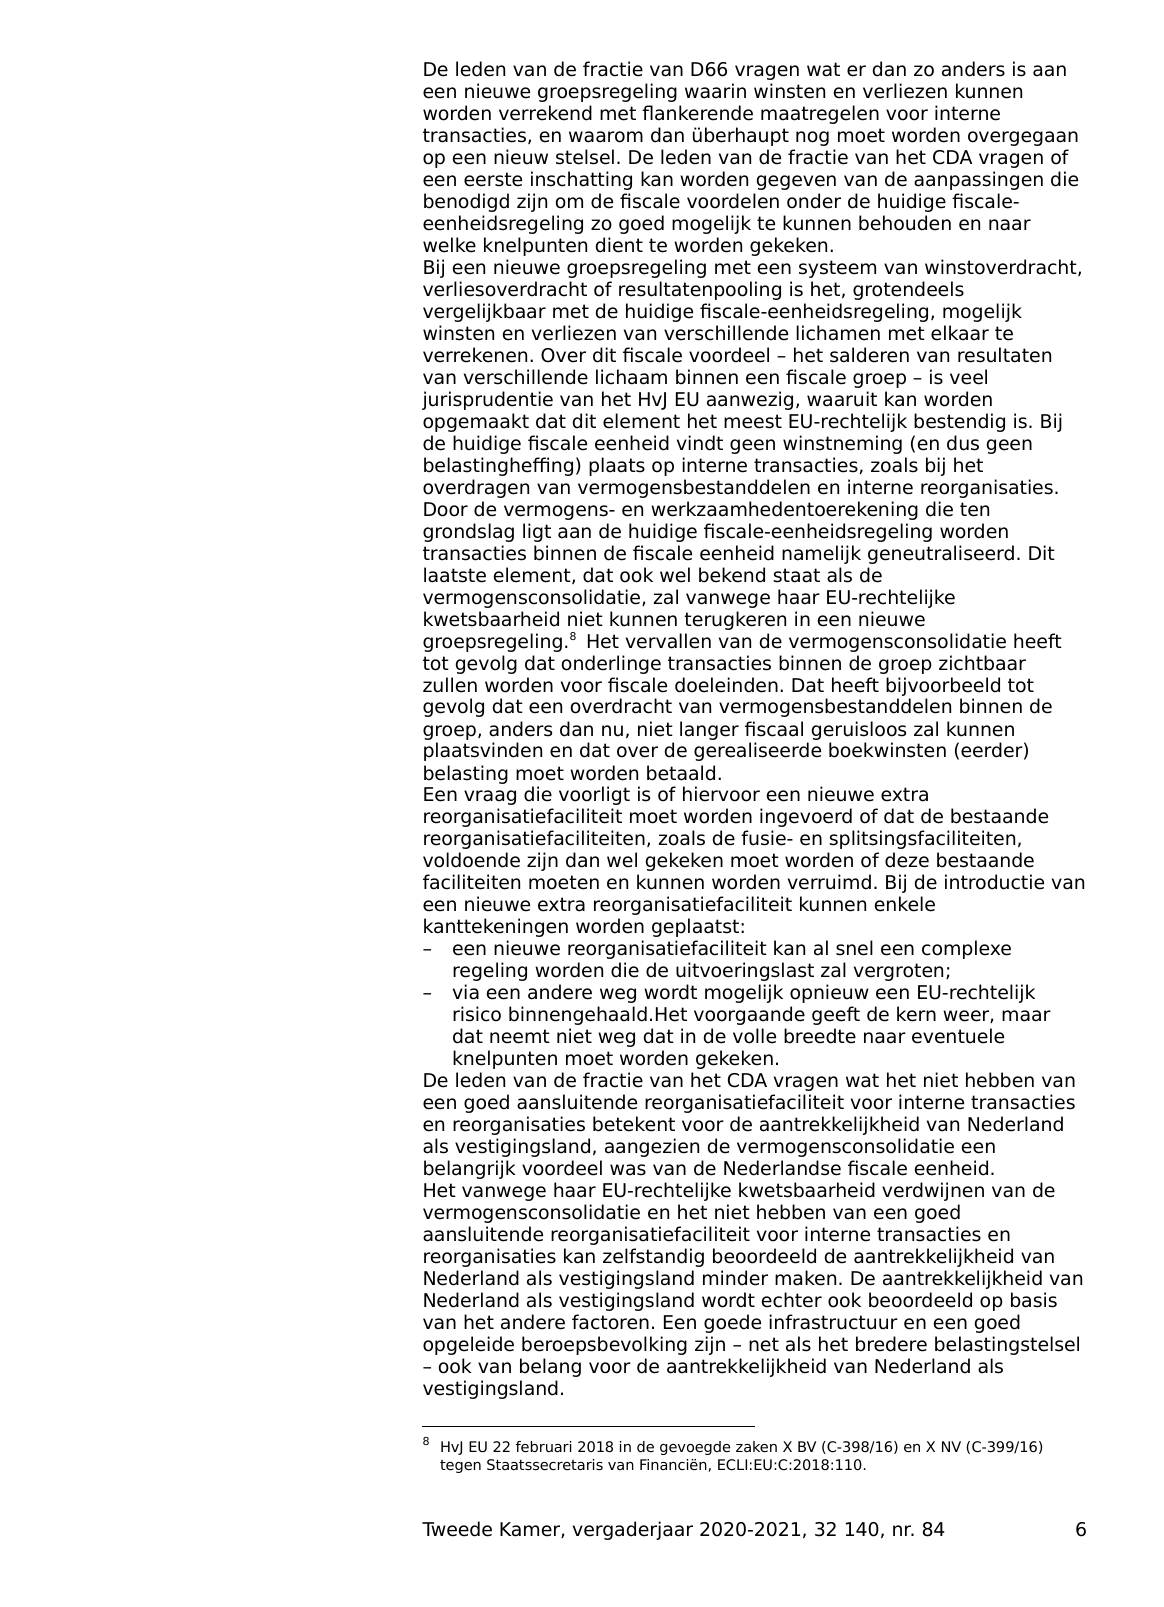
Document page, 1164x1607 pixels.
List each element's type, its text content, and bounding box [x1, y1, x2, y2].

text – via een andere weg wordt mogelijk opnieuw een EU-rechtelijk risico binnengehaald.Het voorgaande geeft de kern weer, maar dat neemt niet weg dat in de volle breedte naar eventuele knelpunten moet worden gekeken. [422, 982, 1087, 1070]
text De leden van de fractie van D66 vragen wat er dan zo anders is aan een nieuwe groepsregeling waarin winsten en verliezen kunnen worden verrekend met flankerende maatregelen voor interne transacties, en waarom dan überhaupt nog moet worden overgegaan op een nieuw stelsel. De leden van de fractie van het CDA vragen of een eerste inschatting kan worden gegeven van de aanpassingen die benodigd zijn om de fiscale voordelen onder de huidige fiscale-eenheidsregeling zo goed mogelijk te kunnen behouden en naar welke knelpunten dient te worden gekeken. [422, 59, 1087, 257]
text – een nieuwe reorganisatiefaciliteit kan al snel een complexe regeling worden die de uitvoeringslast zal vergroten; [422, 938, 1087, 982]
text HvJ EU 22 februari 2018 in de gevoegde zaken X BV (C-398/16) en X NV (C-399/16) tegen Staatssecretaris van Financiën, ECLI:EU:C:2018:110. [422, 1435, 1087, 1474]
text De leden van de fractie van het CDA vragen wat het niet hebben van een goed aansluitende reorganisatiefaciliteit voor interne transacties en reorganisaties betekent voor de aantrekkelijkheid van Nederland als vestigingsland, aangezien de vermogensconsolidatie een belangrijk voordeel was van de Nederlandse fiscale eenheid. [422, 1070, 1087, 1180]
text Bij een nieuwe groepsregeling met een systeem van winstoverdracht, verliesoverdracht of resultatenpooling is het, grotendeels vergelijkbaar met de huidige fiscale-eenheidsregeling, mogelijk winsten en verliezen van verschillende lichamen met elkaar te verrekenen. Over dit fiscale voordeel – het salderen van resultaten van verschillende lichaam binnen een fiscale groep – is veel jurisprudentie van het HvJ EU aanwezig, waaruit kan worden opgemaakt dat dit element het meest EU-rechtelijk bestendig is. Bij de huidige fiscale eenheid vindt geen winstneming (en dus geen belastingheffing) plaats op interne transacties, zoals bij het overdragen van vermogensbestanddelen en interne reorganisaties. Door de vermogens- en werkzaamhedentoerekening die ten grondslag ligt aan de huidige fiscale-eenheidsregeling worden transacties binnen de fiscale eenheid namelijk geneutraliseerd. Dit laatste element, dat ook wel bekend staat als de vermogensconsolidatie, zal vanwege haar EU-rechtelijke kwetsbaarheid niet kunnen terugkeren in een nieuwe groepsregeling. Het vervallen van de vermogensconsolidatie heeft tot gevolg dat onderlinge transacties binnen de groep zichtbaar zullen worden voor fiscale doeleinden. Dat heeft bijvoorbeeld tot gevolg dat een overdracht van vermogensbestanddelen binnen de groep, anders dan nu, niet langer fiscaal geruisloos zal kunnen plaatsvinden en dat over de gerealiseerde boekwinsten (eerder) belasting moet worden betaald. [422, 257, 1087, 784]
text Een vraag die voorligt is of hiervoor een nieuwe extra reorganisatiefaciliteit moet worden ingevoerd of dat de bestaande reorganisatiefaciliteiten, zoals de fusie- en splitsingsfaciliteiten, voldoende zijn dan wel gekeken moet worden of deze bestaande faciliteiten moeten en kunnen worden verruimd. Bij de introductie van een nieuwe extra reorganisatiefaciliteit kunnen enkele kanttekeningen worden geplaatst: [422, 784, 1087, 938]
text Het vanwege haar EU-rechtelijke kwetsbaarheid verdwijnen van de vermogensconsolidatie en het niet hebben van een goed aansluitende reorganisatiefaciliteit voor interne transacties en reorganisaties kan zelfstandig beoordeeld de aantrekkelijkheid van Nederland als vestigingsland minder maken. De aantrekkelijkheid van Nederland als vestigingsland wordt echter ook beoordeeld op basis van het andere factoren. Een goede infrastructuur en een goed opgeleide beroepsbevolking zijn – net als het bredere belastingstelsel – ook van belang voor de aantrekkelijkheid van Nederland als vestigingsland. [422, 1180, 1087, 1400]
